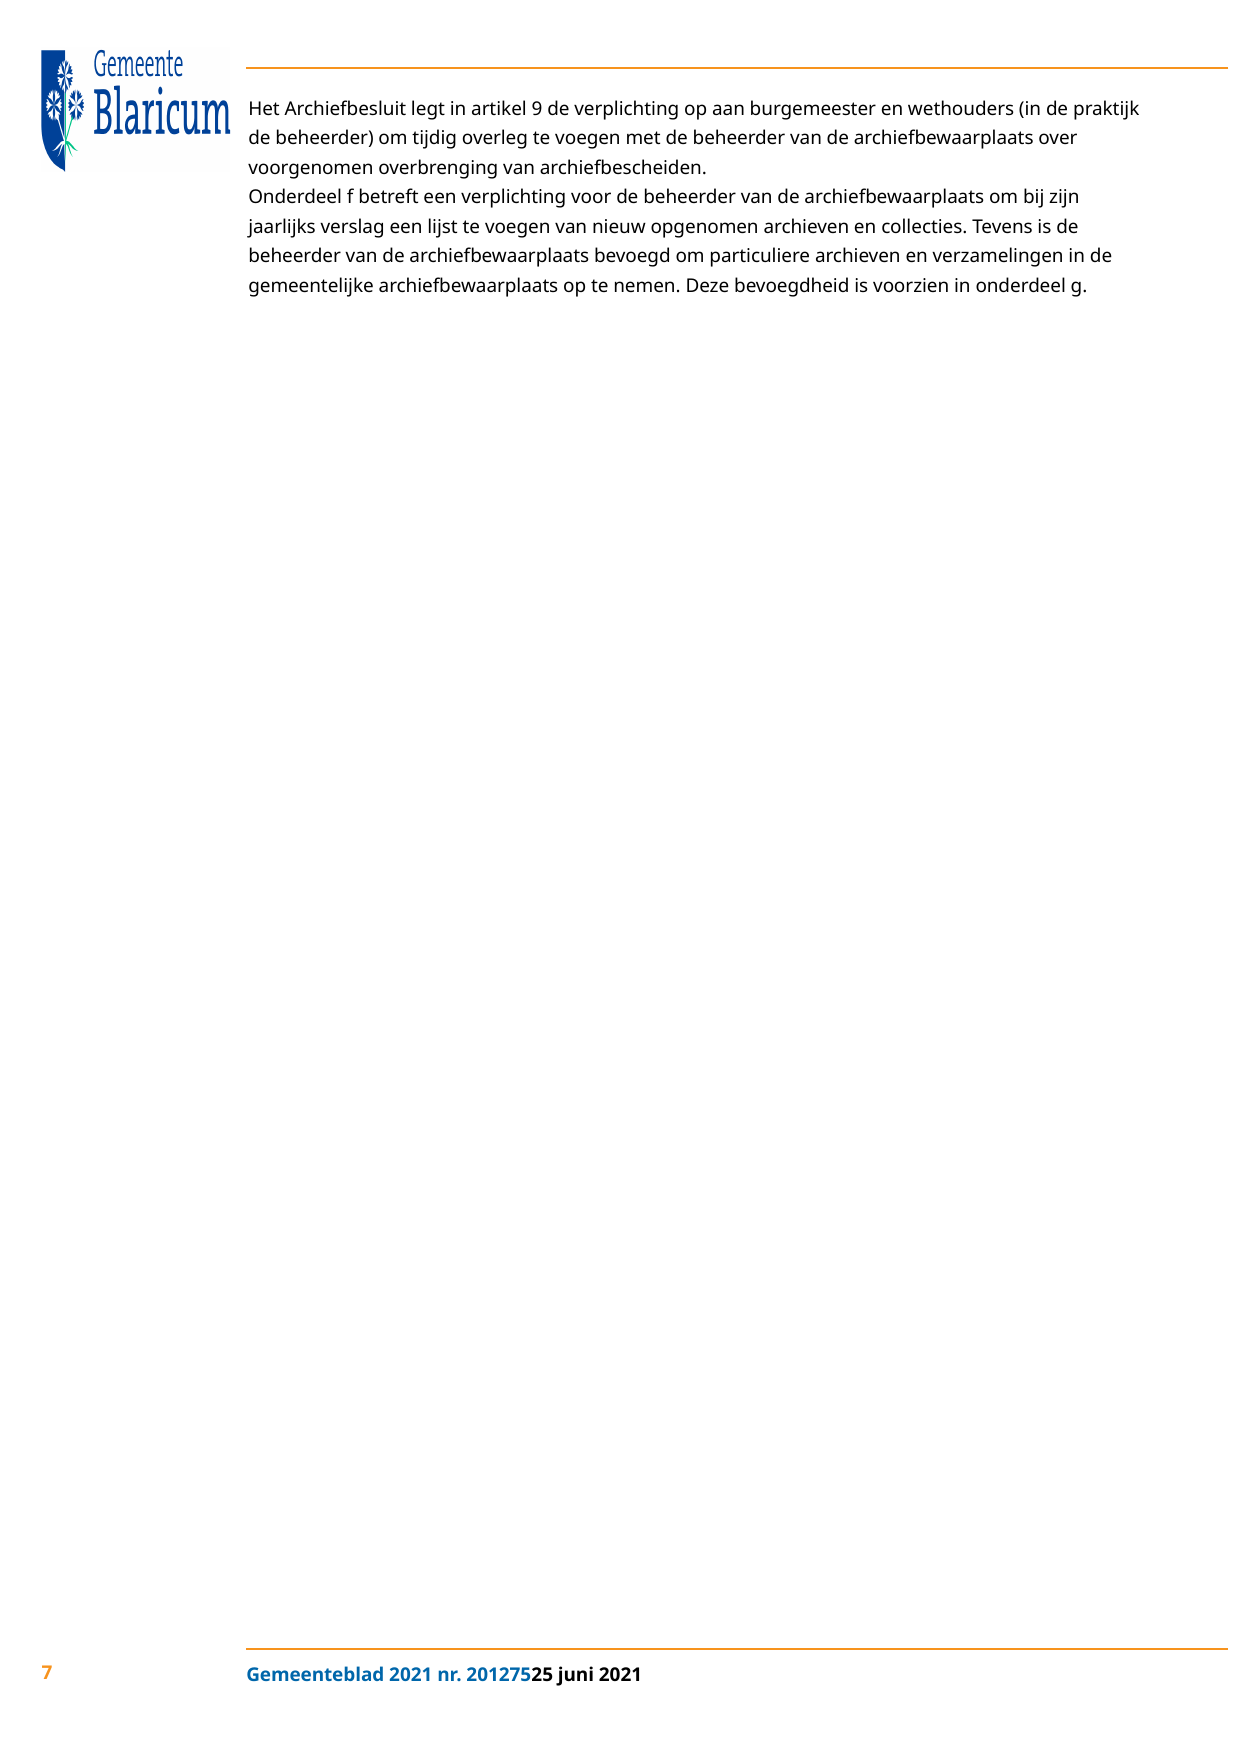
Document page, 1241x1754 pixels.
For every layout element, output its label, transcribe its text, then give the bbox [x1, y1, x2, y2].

text Het Archiefbesluit legt in artikel 9 de verplichting op aan burgemeester en wethouders (in de praktijk de beheerder) om tijdig overleg te voegen met de beheerder van de archiefbewaarplaats over voorgenomen overbrenging van archiefbescheiden. [248, 95, 1152, 180]
text Onderdeel f betreft een verplichting voor de beheerder van de archiefbewaarplaats om bij zijn jaarlijks verslag een lijst te voegen van nieuw opgenomen archieven en collecties. Tevens is de beheerder van de archiefbewaarplaats bevoegd om particuliere archieven en verzamelingen in de gemeentelijke archiefbewaarplaats op te nemen. Deze bevoegdheid is voorzien in onderdeel g. [248, 183, 1152, 298]
picture [41, 47, 231, 172]
